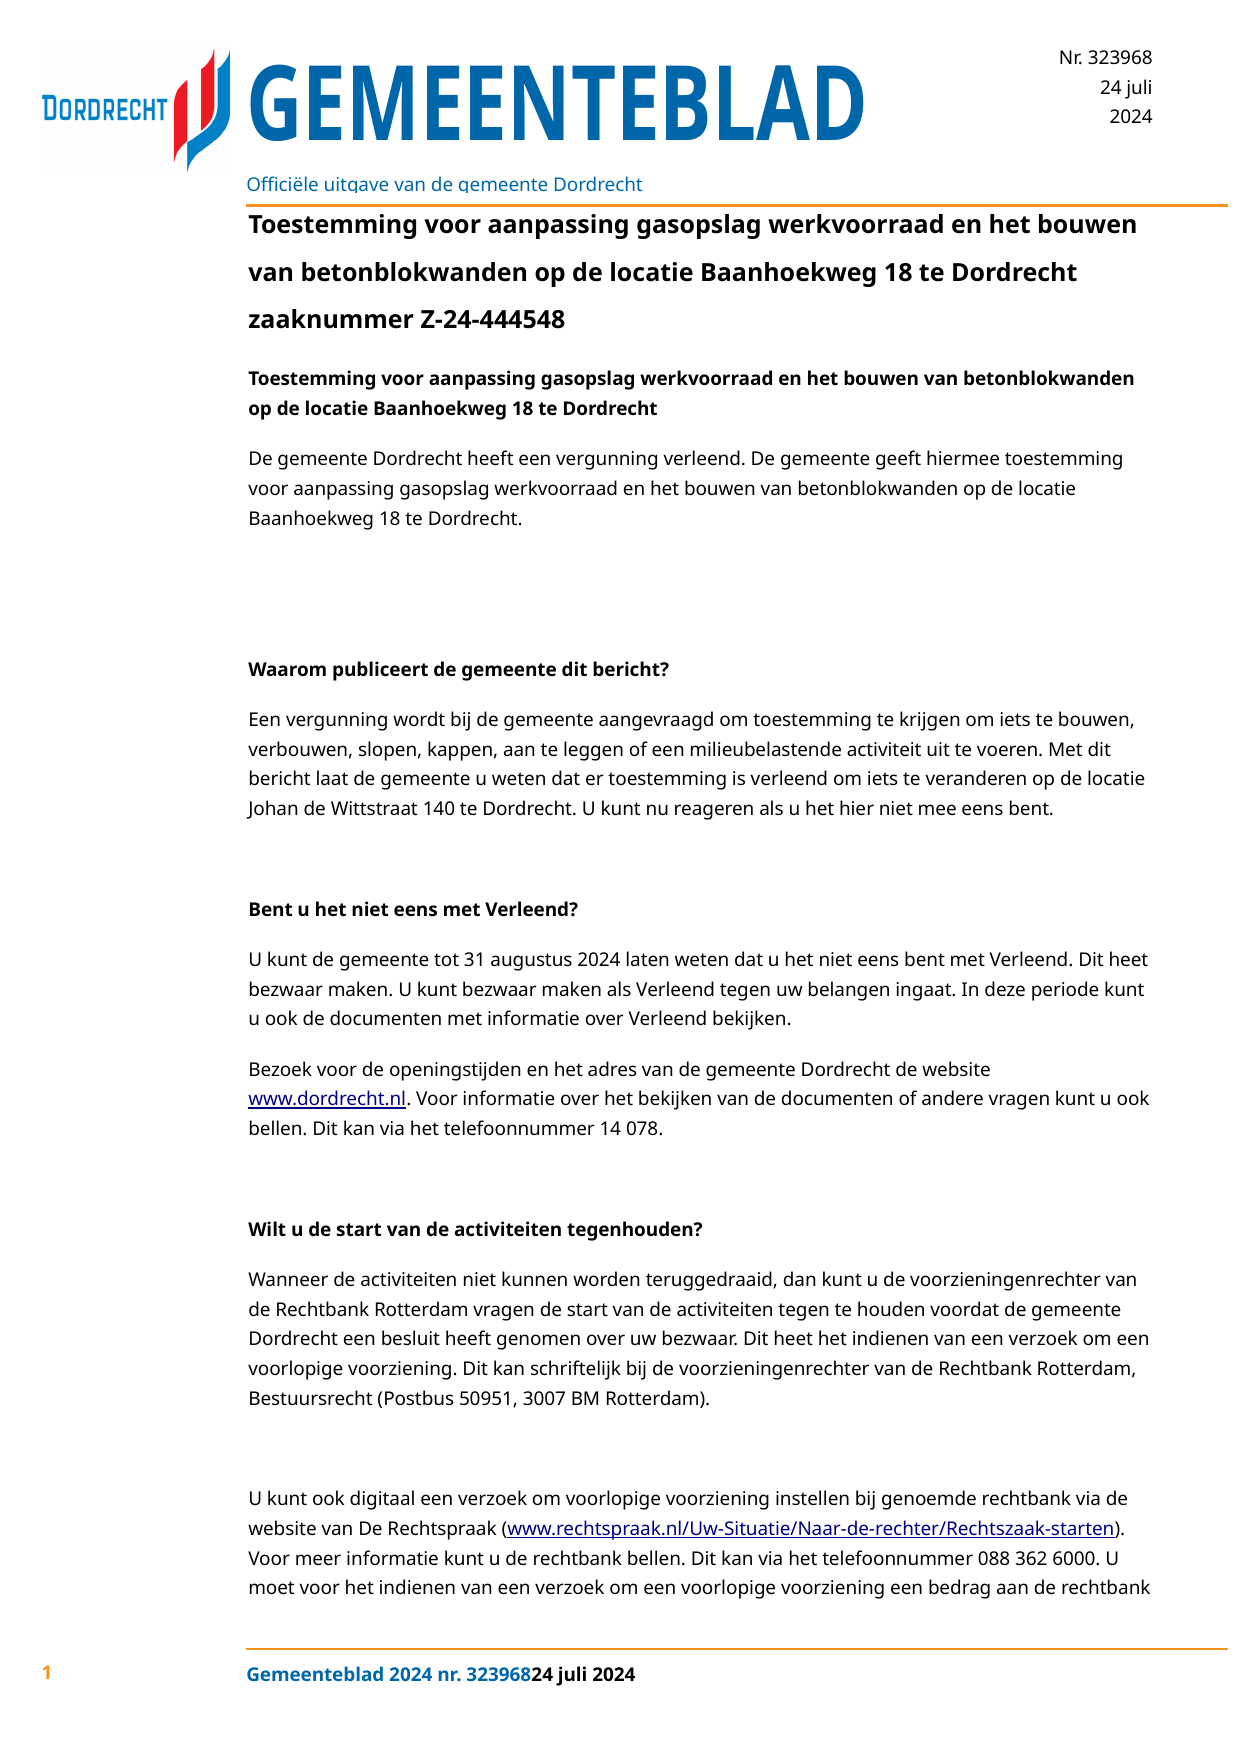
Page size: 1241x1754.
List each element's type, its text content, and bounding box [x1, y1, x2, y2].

text Waarom publiceert de gemeente dit bericht? [248, 656, 1152, 682]
text Toestemming voor aanpassing gasopslag werkvoorraad en het bouwen van betonblokwanden op de locatie Baanhoekweg 18 te Dordrecht zaaknummer Z-24-444548 [248, 207, 1152, 336]
text U kunt de gemeente tot 31 augustus 2024 laten weten dat u het niet eens bent met Verleend. Dit heet bezwaar maken. U kunt bezwaar maken als Verleend tegen uw belangen ingaat. In deze periode kunt u ook de documenten met informatie over Verleend bekijken. [248, 946, 1152, 1031]
text Wanneer de activiteiten niet kunnen worden teruggedraaid, dan kunt u de voorzieningenrechter van de Rechtbank Rotterdam vragen de start van de activiteiten tegen te houden voordat de gemeente Dordrecht een besluit heeft genomen over uw bezwaar. Dit heet het indienen van een verzoek om een voorlopige voorziening. Dit kan schriftelijk bij de voorzieningenrechter van de Rechtbank Rotterdam, Bestuursrecht (Postbus 50951, 3007 BM Rotterdam). [248, 1266, 1152, 1410]
text Een vergunning wordt bij de gemeente aangevraagd om toestemming te krijgen om iets te bouwen, verbouwen, slopen, kappen, aan te leggen of een milieubelastende activiteit uit te voeren. Met dit bericht laat de gemeente u weten dat er toestemming is verleend om iets te veranderen op de locatie Johan de Wittstraat 140 te Dordrecht. U kunt nu reageren als u het hier niet mee eens bent. [248, 706, 1152, 821]
text Toestemming voor aanpassing gasopslag werkvoorraad en het bouwen van betonblokwanden op de locatie Baanhoekweg 18 te Dordrecht [248, 366, 1152, 421]
picture [41, 47, 231, 172]
text De gemeente Dordrecht heeft een vergunning verleend. De gemeente geeft hiermee toestemming voor aanpassing gasopslag werkvoorraad en het bouwen van betonblokwanden op de locatie Baanhoekweg 18 te Dordrecht. [248, 446, 1152, 530]
text Bezoek voor de openingstijden en het adres van de gemeente Dordrecht de website www.dordrecht.nl. Voor informatie over het bekijken van de documenten of andere vragen kunt u ook bellen. Dit kan via het telefoonnummer 14 078. [248, 1056, 1152, 1141]
text U kunt ook digitaal een verzoek om voorlopige voorziening instellen bij genoemde rechtbank via de website van De Rechtspraak (www.rechtspraak.nl/Uw-Situatie/Naar-de-rechter/Rechtszaak-starten). Voor meer informatie kunt u de rechtbank bellen. Dit kan via het telefoonnummer 088 362 6000. U moet voor het indienen van een verzoek om een voorlopige voorziening een bedrag aan de rechtbank [248, 1486, 1152, 1600]
text Wilt u de start van de activiteiten tegenhouden? [248, 1216, 1152, 1242]
text Bent u het niet eens met Verleend? [248, 896, 1152, 922]
